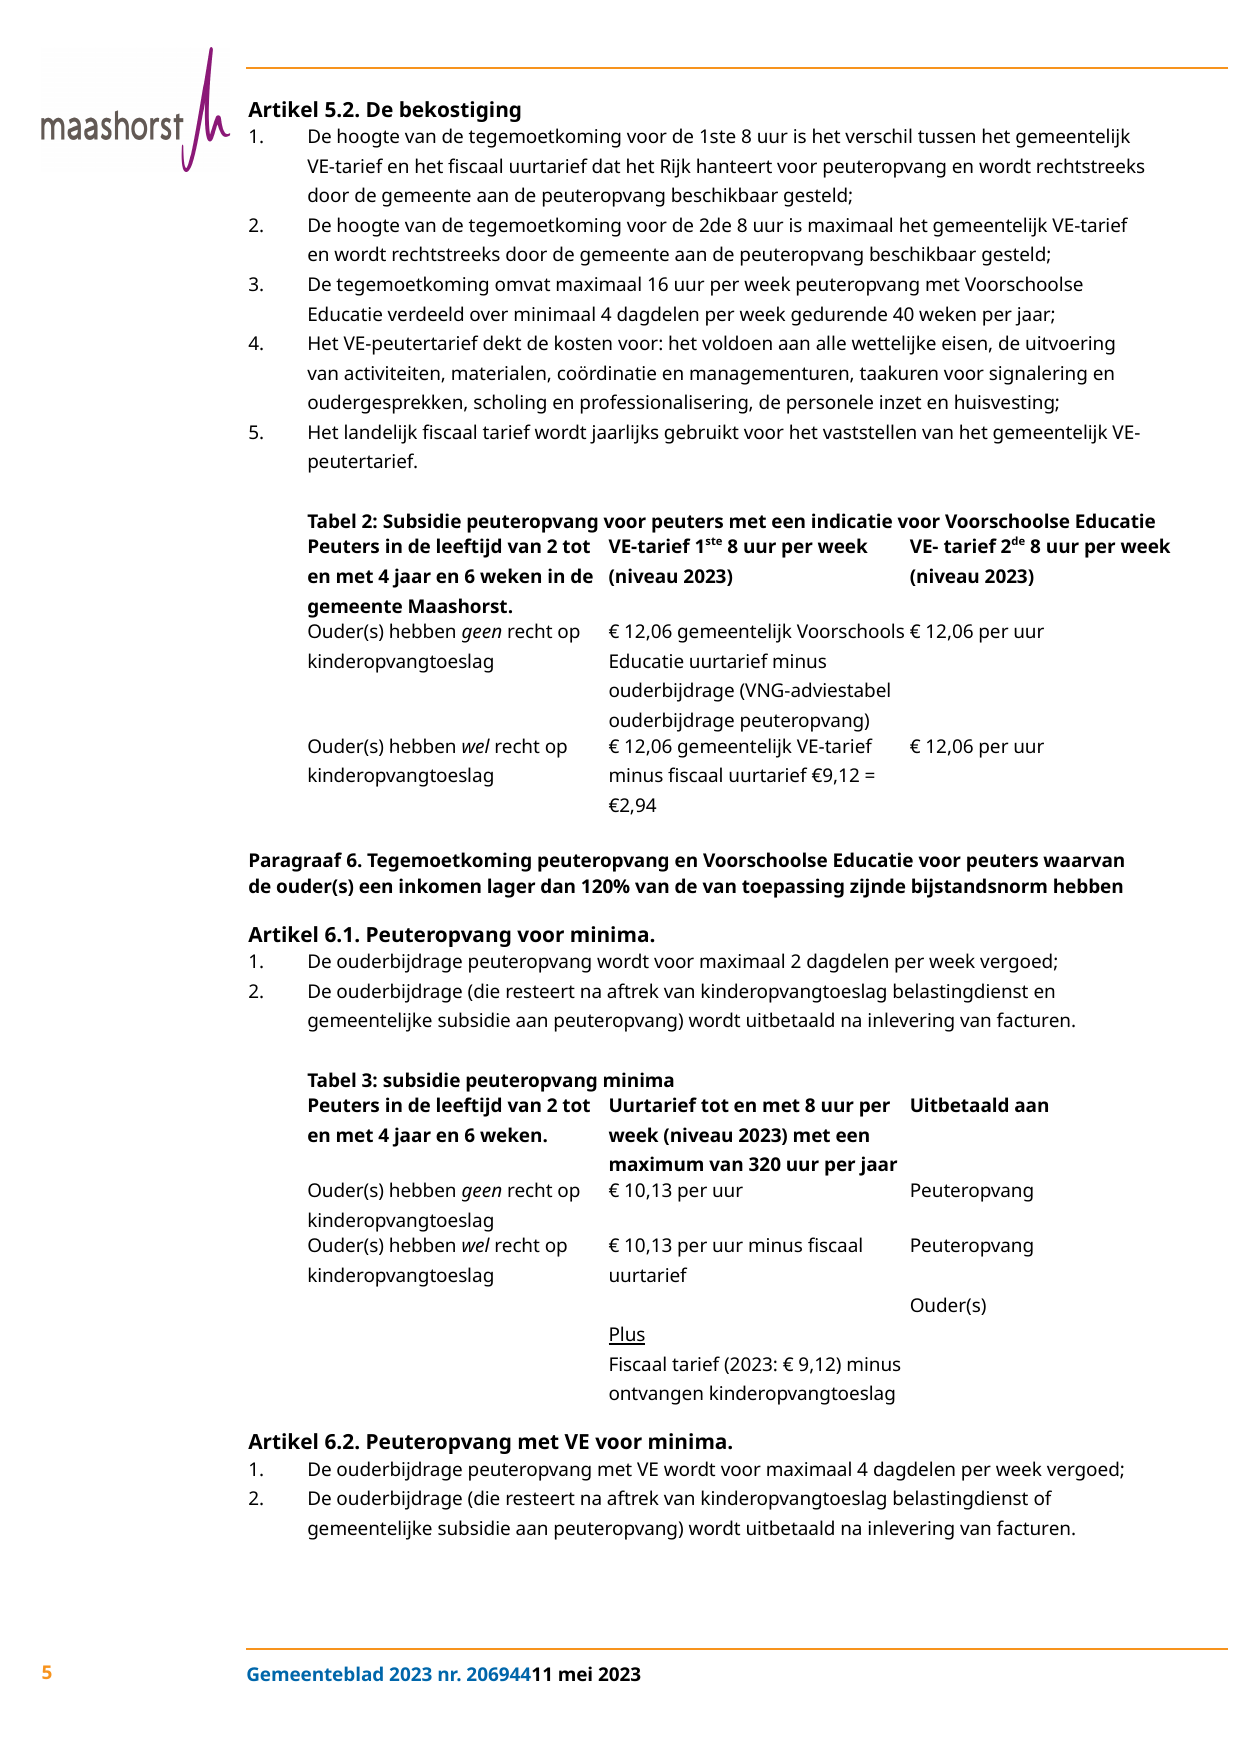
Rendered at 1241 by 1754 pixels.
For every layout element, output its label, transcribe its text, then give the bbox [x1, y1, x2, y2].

table_cell Ouder(s) hebben geen recht op kinderopvangtoeslag [307, 1178, 608, 1233]
list De tegemoetkoming omvat maximaal 16 uur per week peuteropvang met Voorschoolse Educatie verdeeld over minimaal 4 dagdelen per week gedurende 40 weken per jaar; [248, 271, 1152, 326]
table_cell Uurtarief tot en met 8 uur per week (niveau 2023) met een maximum van 320 uur per jaar [608, 1093, 909, 1177]
table_header Tabel 3: subsidie peuteropvang minima [307, 1067, 1211, 1092]
list De hoogte van de tegemoetkoming voor de 2de 8 uur is maximaal het gemeentelijk VE-tarief en wordt rechtstreeks door de gemeente aan de peuteropvang beschikbaar gesteld; [248, 212, 1152, 267]
text Artikel 6.1. Peuteropvang voor minima. [248, 920, 1152, 948]
table_cell Peuters in de leeftijd van 2 tot en met 4 jaar en 6 weken in de gemeente Maashorst. [307, 534, 608, 618]
table_cell € 12,06 per uur [910, 733, 1211, 818]
table_header Tabel 2: Subsidie peuteropvang voor peuters met een indicatie voor Voorschoolse Educatie [307, 508, 1211, 534]
list Het landelijk fiscaal tarief wordt jaarlijks gebruikt voor het vaststellen van het gemeentelijk VE-peutertarief. [248, 419, 1152, 474]
list De hoogte van de tegemoetkoming voor de 1ste 8 uur is het verschil tussen het gemeentelijk VE-tarief en het fiscaal uurtarief dat het Rijk hanteert voor peuteropvang en wordt rechtstreeks door de gemeente aan de peuteropvang beschikbaar gesteld; [248, 123, 1152, 208]
picture [41, 47, 231, 172]
table_cell Ouder(s) hebben wel recht op kinderopvangtoeslag [307, 733, 608, 818]
list De ouderbijdrage peuteropvang met VE wordt voor maximaal 4 dagdelen per week vergoed; [248, 1456, 1152, 1481]
table_cell Ouder(s) hebben geen recht op kinderopvangtoeslag [307, 619, 608, 733]
table_cell Peuteropvang Ouder(s) [910, 1233, 1211, 1406]
text Artikel 6.2. Peuteropvang met VE voor minima. [248, 1427, 1152, 1456]
table_cell € 10,13 per uur [608, 1178, 909, 1233]
table_cell Peuteropvang [910, 1178, 1211, 1233]
table_cell Ouder(s) hebben wel recht op kinderopvangtoeslag [307, 1233, 608, 1406]
table_cell Uitbetaald aan [910, 1093, 1211, 1177]
table_cell € 10,13 per uur minus fiscaal uurtarief Plus Fiscaal tarief (2023: € 9,12) minus ontvangen kinderopvangtoeslag [608, 1233, 909, 1406]
table_cell VE-tarief 1ste 8 uur per week (niveau 2023) [608, 534, 909, 618]
table_cell € 12,06 gemeentelijk Voorschools Educatie uurtarief minus ouderbijdrage (VNG-adviestabel ouderbijdrage peuteropvang) [608, 619, 909, 733]
table_cell € 12,06 per uur [910, 619, 1211, 733]
text Artikel 5.2. De bekostiging [248, 95, 1152, 123]
list De ouderbijdrage (die resteert na aftrek van kinderopvangtoeslag belastingdienst of gemeentelijke subsidie aan peuteropvang) wordt uitbetaald na inlevering van facturen. [248, 1485, 1152, 1541]
table_cell € 12,06 gemeentelijk VE-tarief minus fiscaal uurtarief €9,12 = €2,94 [608, 733, 909, 818]
list Het VE-peutertarief dekt de kosten voor: het voldoen aan alle wettelijke eisen, de uitvoering van activiteiten, materialen, coördinatie en managementuren, taakuren voor signalering en oudergesprekken, scholing en professionalisering, de personele inzet en huisvesting; [248, 330, 1152, 415]
list De ouderbijdrage (die resteert na aftrek van kinderopvangtoeslag belastingdienst en gemeentelijke subsidie aan peuteropvang) wordt uitbetaald na inlevering van facturen. [248, 978, 1152, 1033]
text Paragraaf 6. Tegemoetkoming peuteropvang en Voorschoolse Educatie voor peuters waarvan de ouder(s) een inkomen lager dan 120% van de van toepassing zijnde bijstandsnorm hebben [248, 848, 1152, 899]
list De ouderbijdrage peuteropvang wordt voor maximaal 2 dagdelen per week vergoed; [248, 948, 1152, 974]
table_cell Peuters in de leeftijd van 2 tot en met 4 jaar en 6 weken. [307, 1093, 608, 1177]
table_cell VE- tarief 2de 8 uur per week (niveau 2023) [910, 534, 1211, 618]
